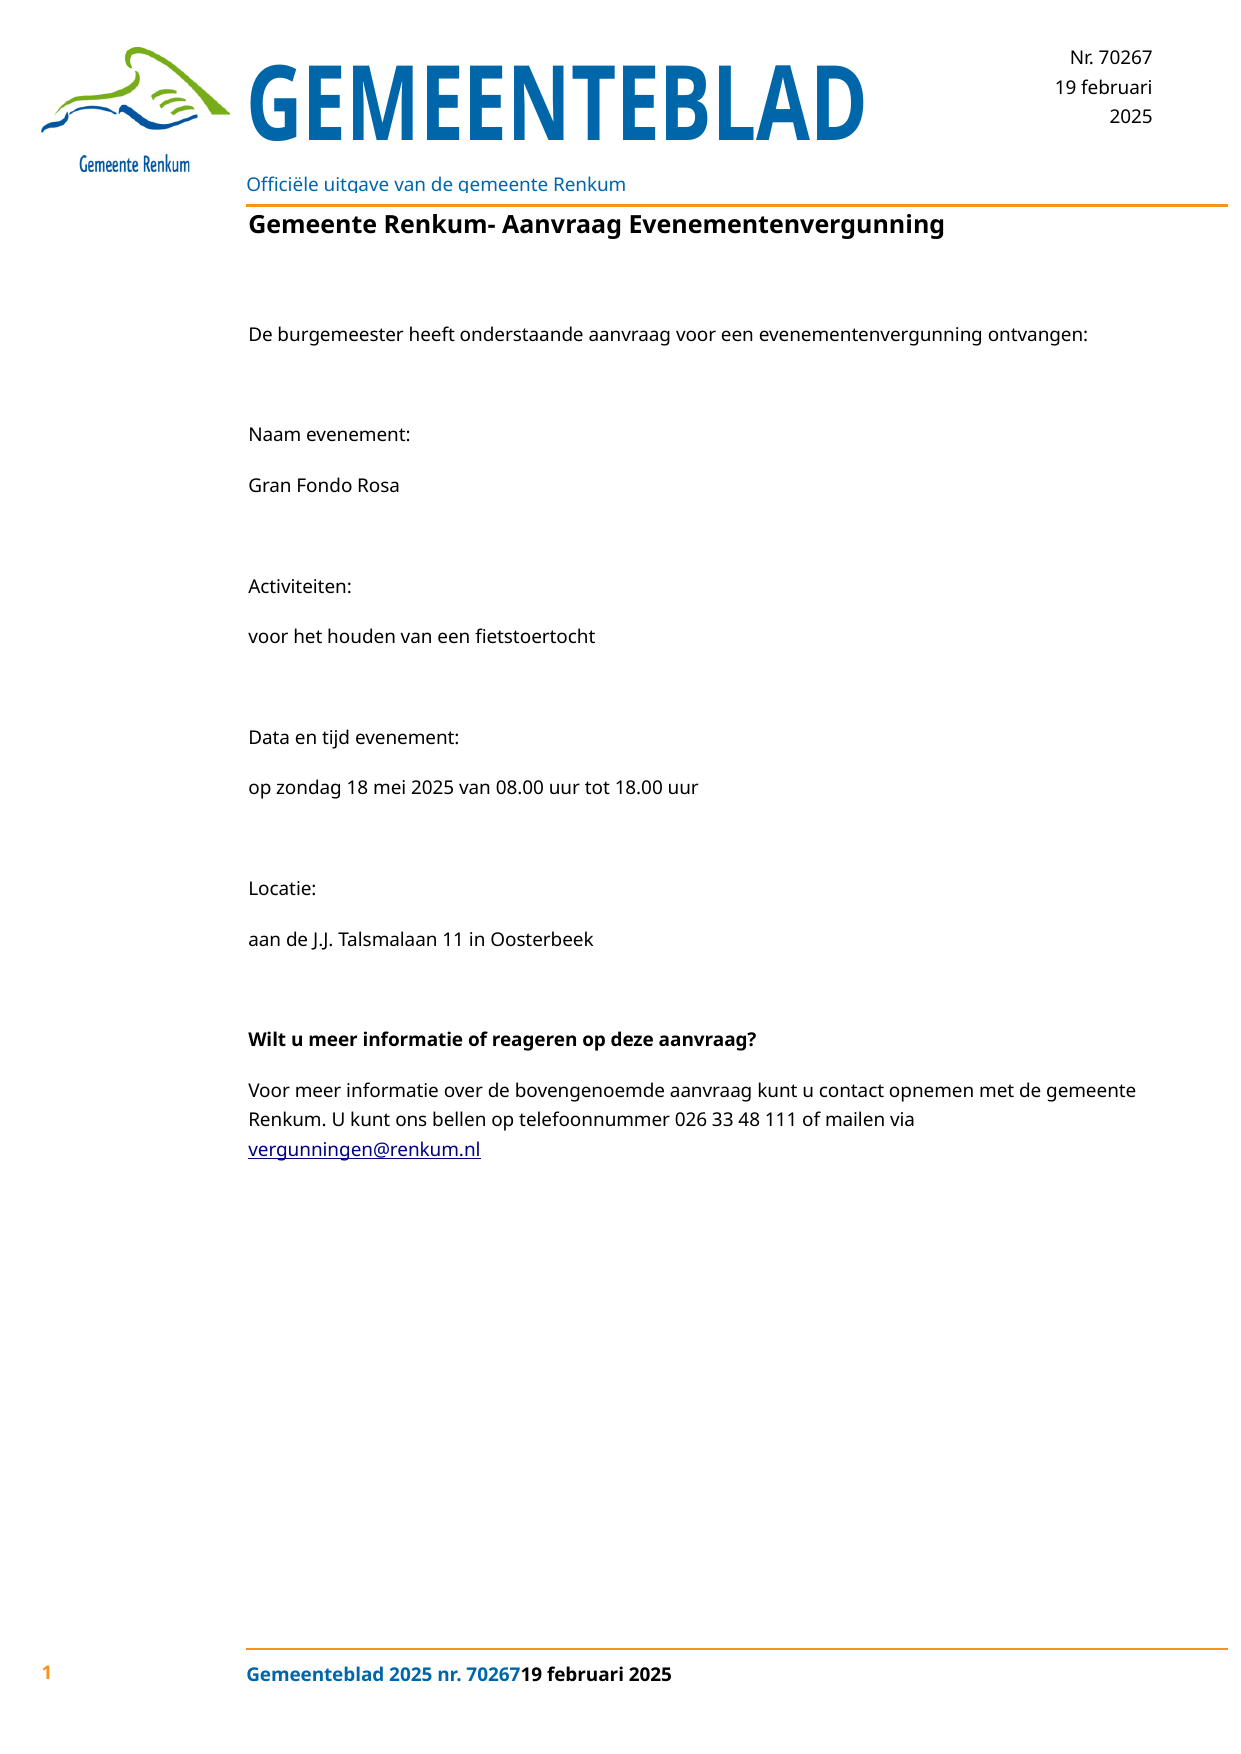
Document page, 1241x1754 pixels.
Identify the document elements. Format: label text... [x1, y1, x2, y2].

text De burgemeester heeft onderstaande aanvraag voor een evenementenvergunning ontvangen: [248, 321, 1152, 346]
text Data en tijd evenement: [248, 724, 1152, 750]
picture [41, 47, 231, 172]
text Locatie: [248, 875, 1152, 901]
text Activiteiten: [248, 573, 1152, 598]
text op zondag 18 mei 2025 van 08.00 uur tot 18.00 uur [248, 774, 1152, 800]
text Naam evenement: [248, 422, 1152, 447]
text Gemeente Renkum- Aanvraag Evenementenvergunning [248, 207, 1152, 241]
text aan de J.J. Talsmalaan 11 in Oosterbeek [248, 926, 1152, 951]
text Wilt u meer informatie of reageren op deze aanvraag? [248, 1027, 1152, 1052]
text voor het houden van een fietstoertocht [248, 623, 1152, 649]
text Gran Fondo Rosa [248, 472, 1152, 498]
text Voor meer informatie over de bovengenoemde aanvraag kunt u contact opnemen met de gemeente Renkum. U kunt ons bellen op telefoonnummer 026 33 48 111 of mailen via vergunningen@renkum.nl [248, 1077, 1152, 1162]
